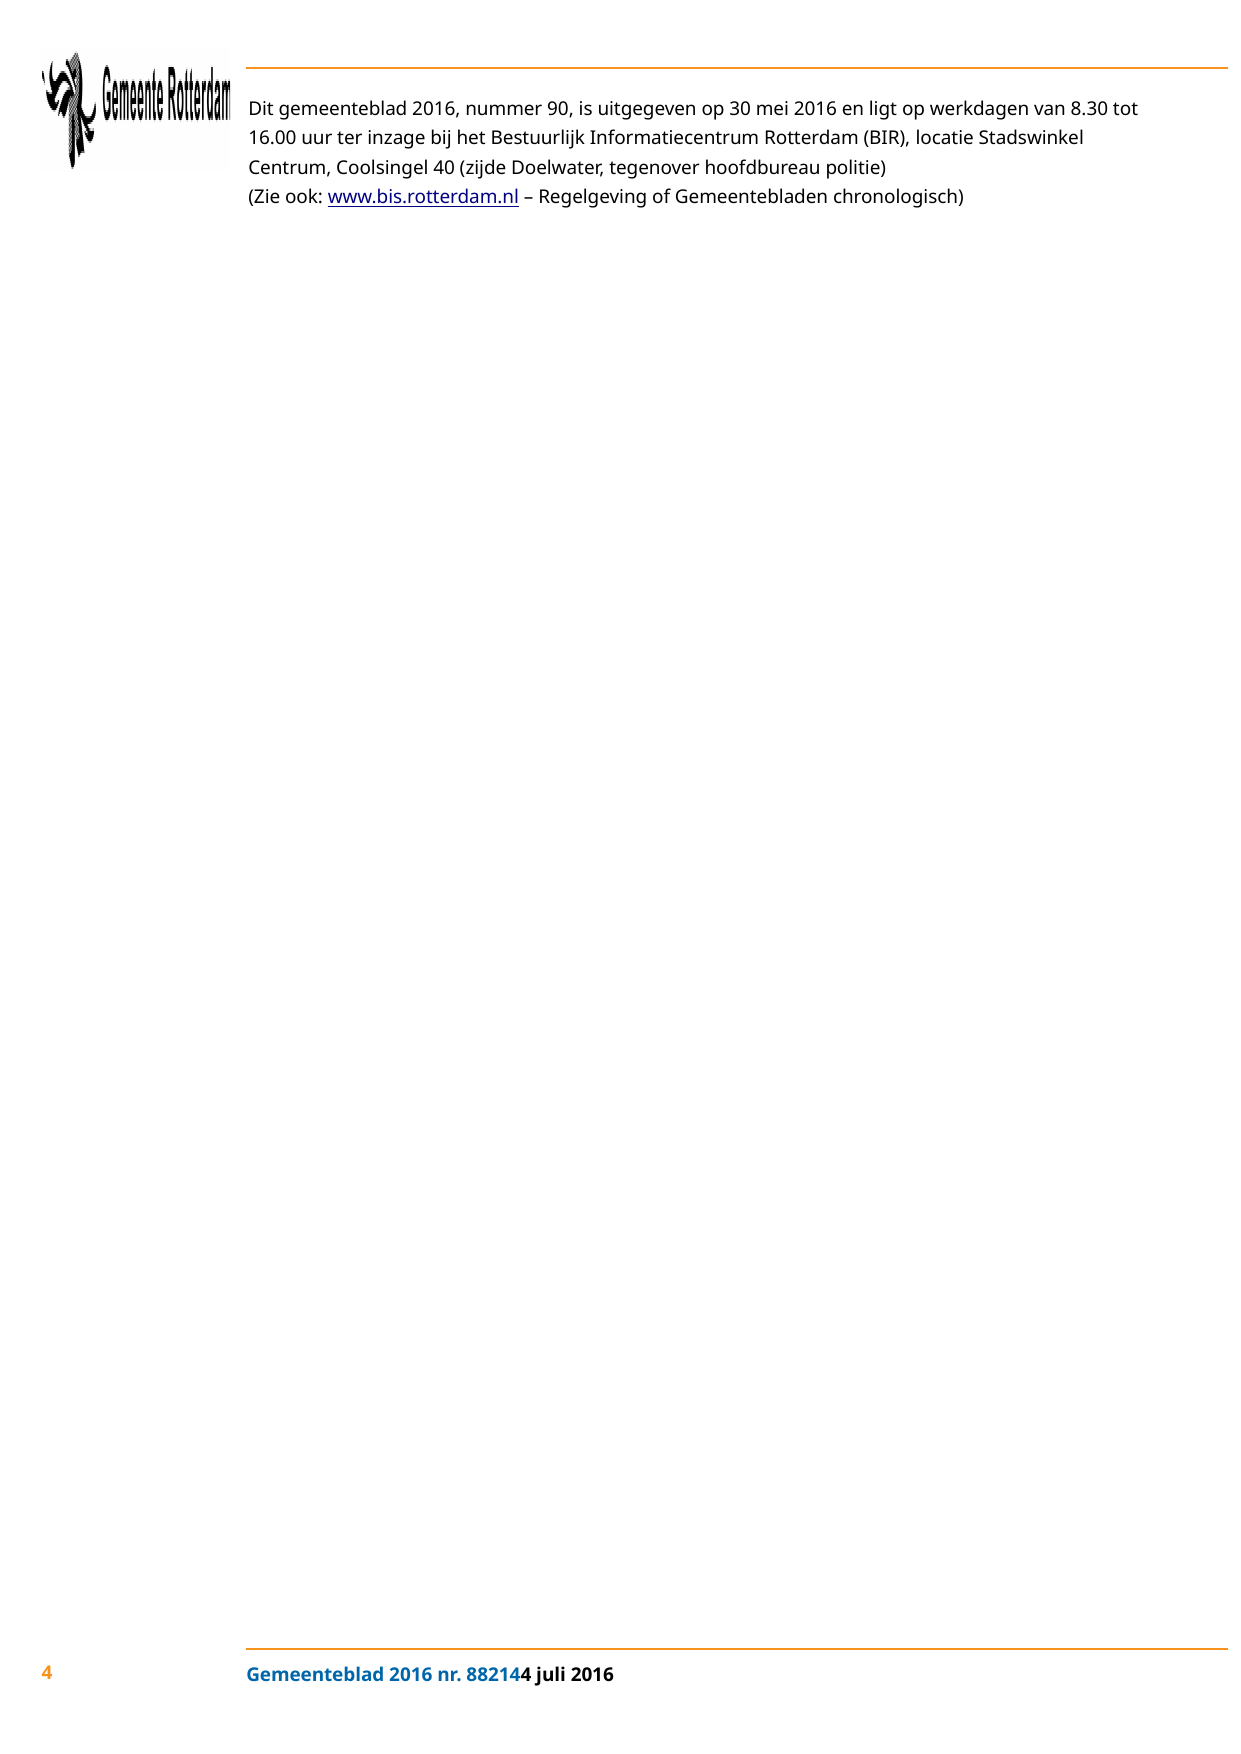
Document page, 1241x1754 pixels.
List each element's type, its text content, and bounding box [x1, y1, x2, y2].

text (Zie ook: www.bis.rotterdam.nl – Regelgeving of Gemeentebladen chronologisch) [248, 184, 1152, 209]
text Dit gemeenteblad 2016, nummer 90, is uitgegeven op 30 mei 2016 en ligt op werkdagen van 8.30 tot 16.00 uur ter inzage bij het Bestuurlijk Informatiecentrum Rotterdam (BIR), locatie Stadswinkel Centrum, Coolsingel 40 (zijde Doelwater, tegenover hoofdbureau politie) [248, 95, 1152, 180]
picture [41, 47, 231, 172]
